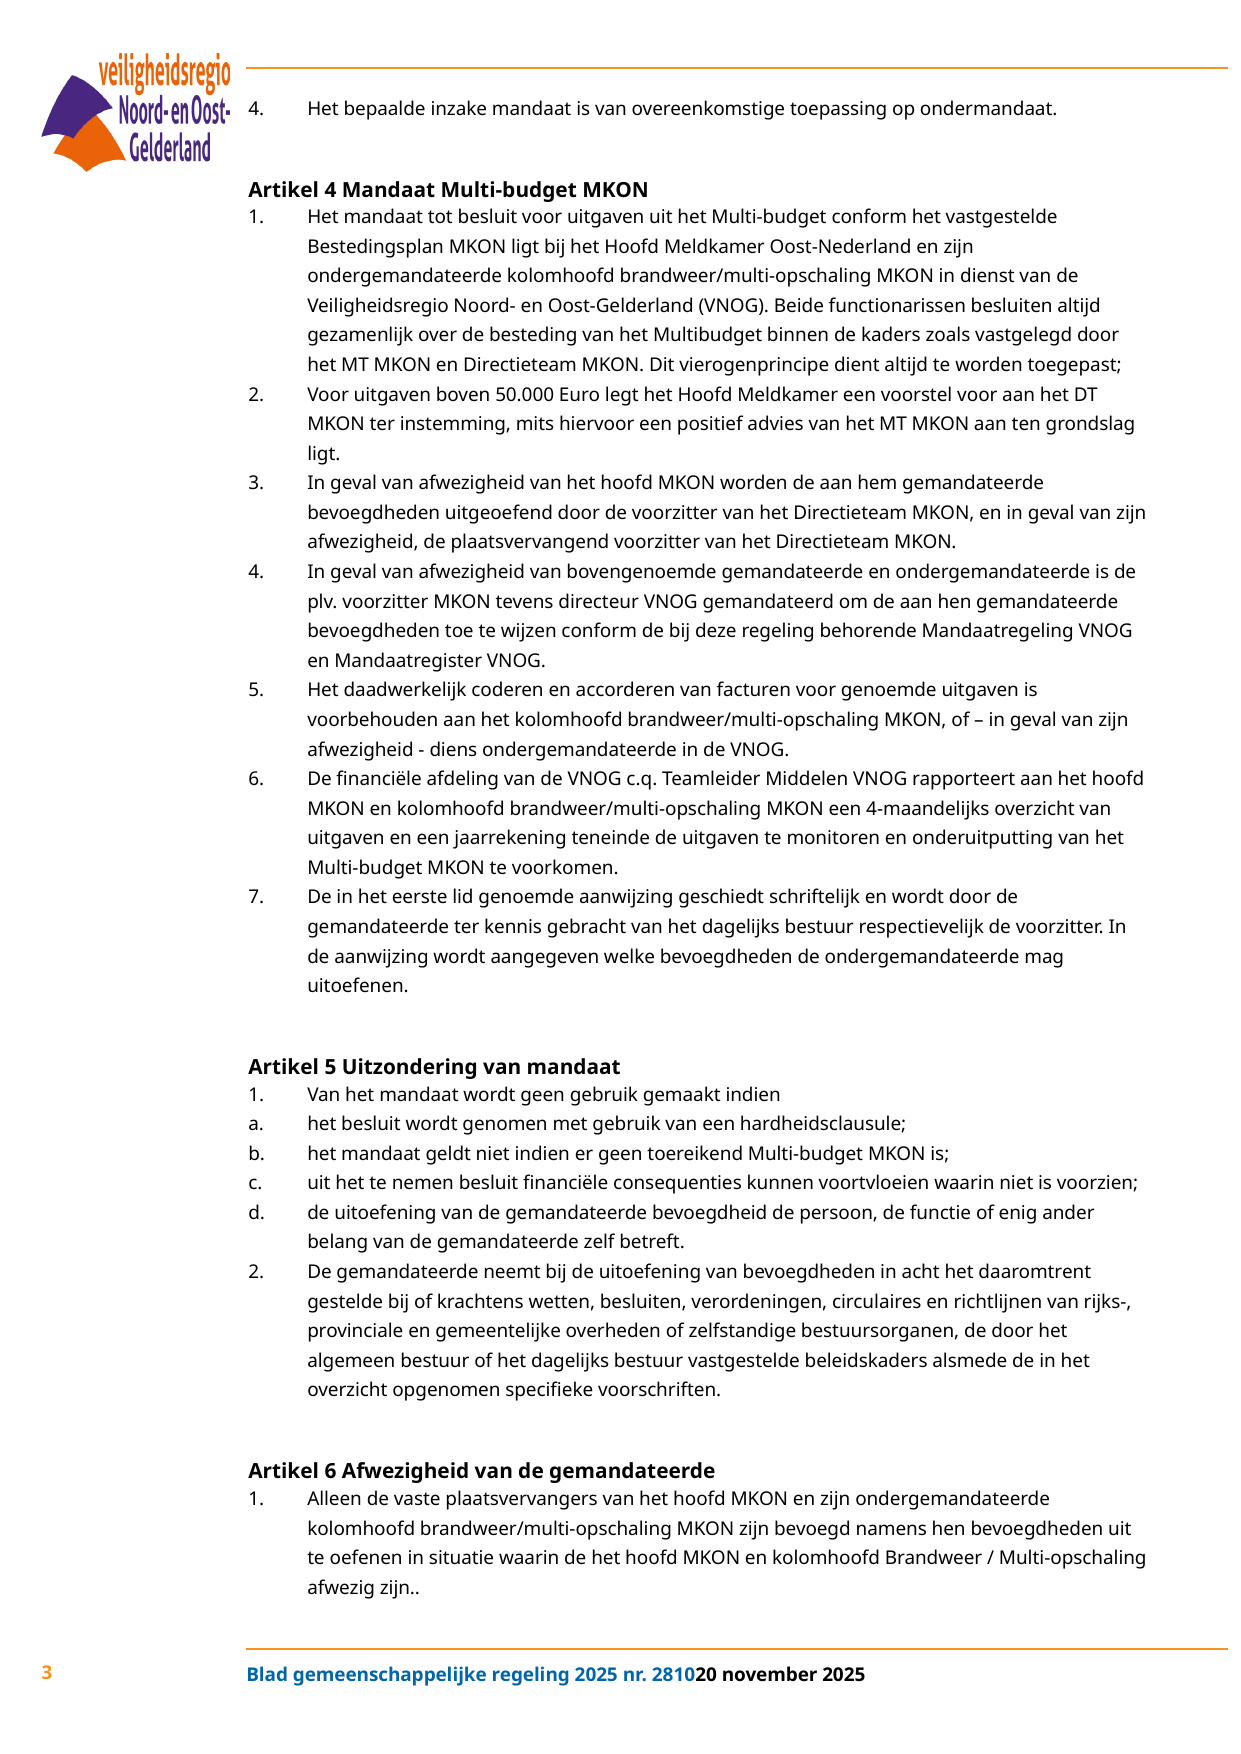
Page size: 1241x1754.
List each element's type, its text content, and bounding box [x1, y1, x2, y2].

list De gemandateerde neemt bij de uitoefening van bevoegdheden in acht het daaromtrent gestelde bij of krachtens wetten, besluiten, verordeningen, circulaires en richtlijnen van rijks-, provinciale en gemeentelijke overheden of zelfstandige bestuursorganen, de door het algemeen bestuur of het dagelijks bestuur vastgestelde beleidskaders alsmede de in het overzicht opgenomen specifieke voorschriften. [248, 1258, 1152, 1402]
list De financiële afdeling van de VNOG c.q. Teamleider Middelen VNOG rapporteert aan het hoofd MKON en kolomhoofd brandweer/multi-opschaling MKON een 4-maandelijks overzicht van uitgaven en een jaarrekening teneinde de uitgaven te monitoren en onderuitputting van het Multi-budget MKON te voorkomen. [248, 765, 1152, 880]
list het besluit wordt genomen met gebruik van een hardheidsclausule; [248, 1110, 1152, 1136]
list De in het eerste lid genoemde aanwijzing geschiedt schriftelijk en wordt door de gemandateerde ter kennis gebracht van het dagelijks bestuur respectievelijk de voorzitter. In de aanwijzing wordt aangegeven welke bevoegdheden de ondergemandateerde mag uitoefenen. [248, 884, 1152, 998]
text Artikel 5 Uitzondering van mandaat [248, 1052, 1152, 1081]
text Artikel 6 Afwezigheid van de gemandateerde [248, 1457, 1152, 1485]
picture [41, 47, 231, 172]
list het mandaat geldt niet indien er geen toereikend Multi-budget MKON is; [248, 1140, 1152, 1166]
list In geval van afwezigheid van bovengenoemde gemandateerde en ondergemandateerde is de plv. voorzitter MKON tevens directeur VNOG gemandateerd om de aan hen gemandateerde bevoegdheden toe te wijzen conform de bij deze regeling behorende Mandaatregeling VNOG en Mandaatregister VNOG. [248, 558, 1152, 673]
list Het mandaat tot besluit voor uitgaven uit het Multi-budget conform het vastgestelde Bestedingsplan MKON ligt bij het Hoofd Meldkamer Oost-Nederland en zijn ondergemandateerde kolomhoofd brandweer/multi-opschaling MKON in dienst van de Veiligheidsregio Noord- en Oost-Gelderland (VNOG). Beide functionarissen besluiten altijd gezamenlijk over de besteding van het Multibudget binnen de kaders zoals vastgelegd door het MT MKON en Directieteam MKON. Dit vierogenprincipe dient altijd te worden toegepast; [248, 203, 1152, 377]
list uit het te nemen besluit financiële consequenties kunnen voortvloeien waarin niet is voorzien; [248, 1169, 1152, 1195]
list de uitoefening van de gemandateerde bevoegdheid de persoon, de functie of enig ander belang van de gemandateerde zelf betreft. [248, 1199, 1152, 1254]
text Artikel 4 Mandaat Multi-budget MKON [248, 175, 1152, 203]
list Alleen de vaste plaatsvervangers van het hoofd MKON en zijn ondergemandateerde kolomhoofd brandweer/multi-opschaling MKON zijn bevoegd namens hen bevoegdheden uit te oefenen in situatie waarin de het hoofd MKON en kolomhoofd Brandweer / Multi-opschaling afwezig zijn.. [248, 1485, 1152, 1599]
list Het bepaalde inzake mandaat is van overeenkomstige toepassing op ondermandaat. [248, 95, 1152, 121]
list In geval van afwezigheid van het hoofd MKON worden de aan hem gemandateerde bevoegdheden uitgeoefend door de voorzitter van het Directieteam MKON, en in geval van zijn afwezigheid, de plaatsvervangend voorzitter van het Directieteam MKON. [248, 469, 1152, 554]
list Van het mandaat wordt geen gebruik gemaakt indien [248, 1081, 1152, 1107]
list Het daadwerkelijk coderen en accorderen van facturen voor genoemde uitgaven is voorbehouden aan het kolomhoofd brandweer/multi-opschaling MKON, of – in geval van zijn afwezigheid - diens ondergemandateerde in de VNOG. [248, 677, 1152, 761]
list Voor uitgaven boven 50.000 Euro legt het Hoofd Meldkamer een voorstel voor aan het DT MKON ter instemming, mits hiervoor een positief advies van het MT MKON aan ten grondslag ligt. [248, 381, 1152, 466]
